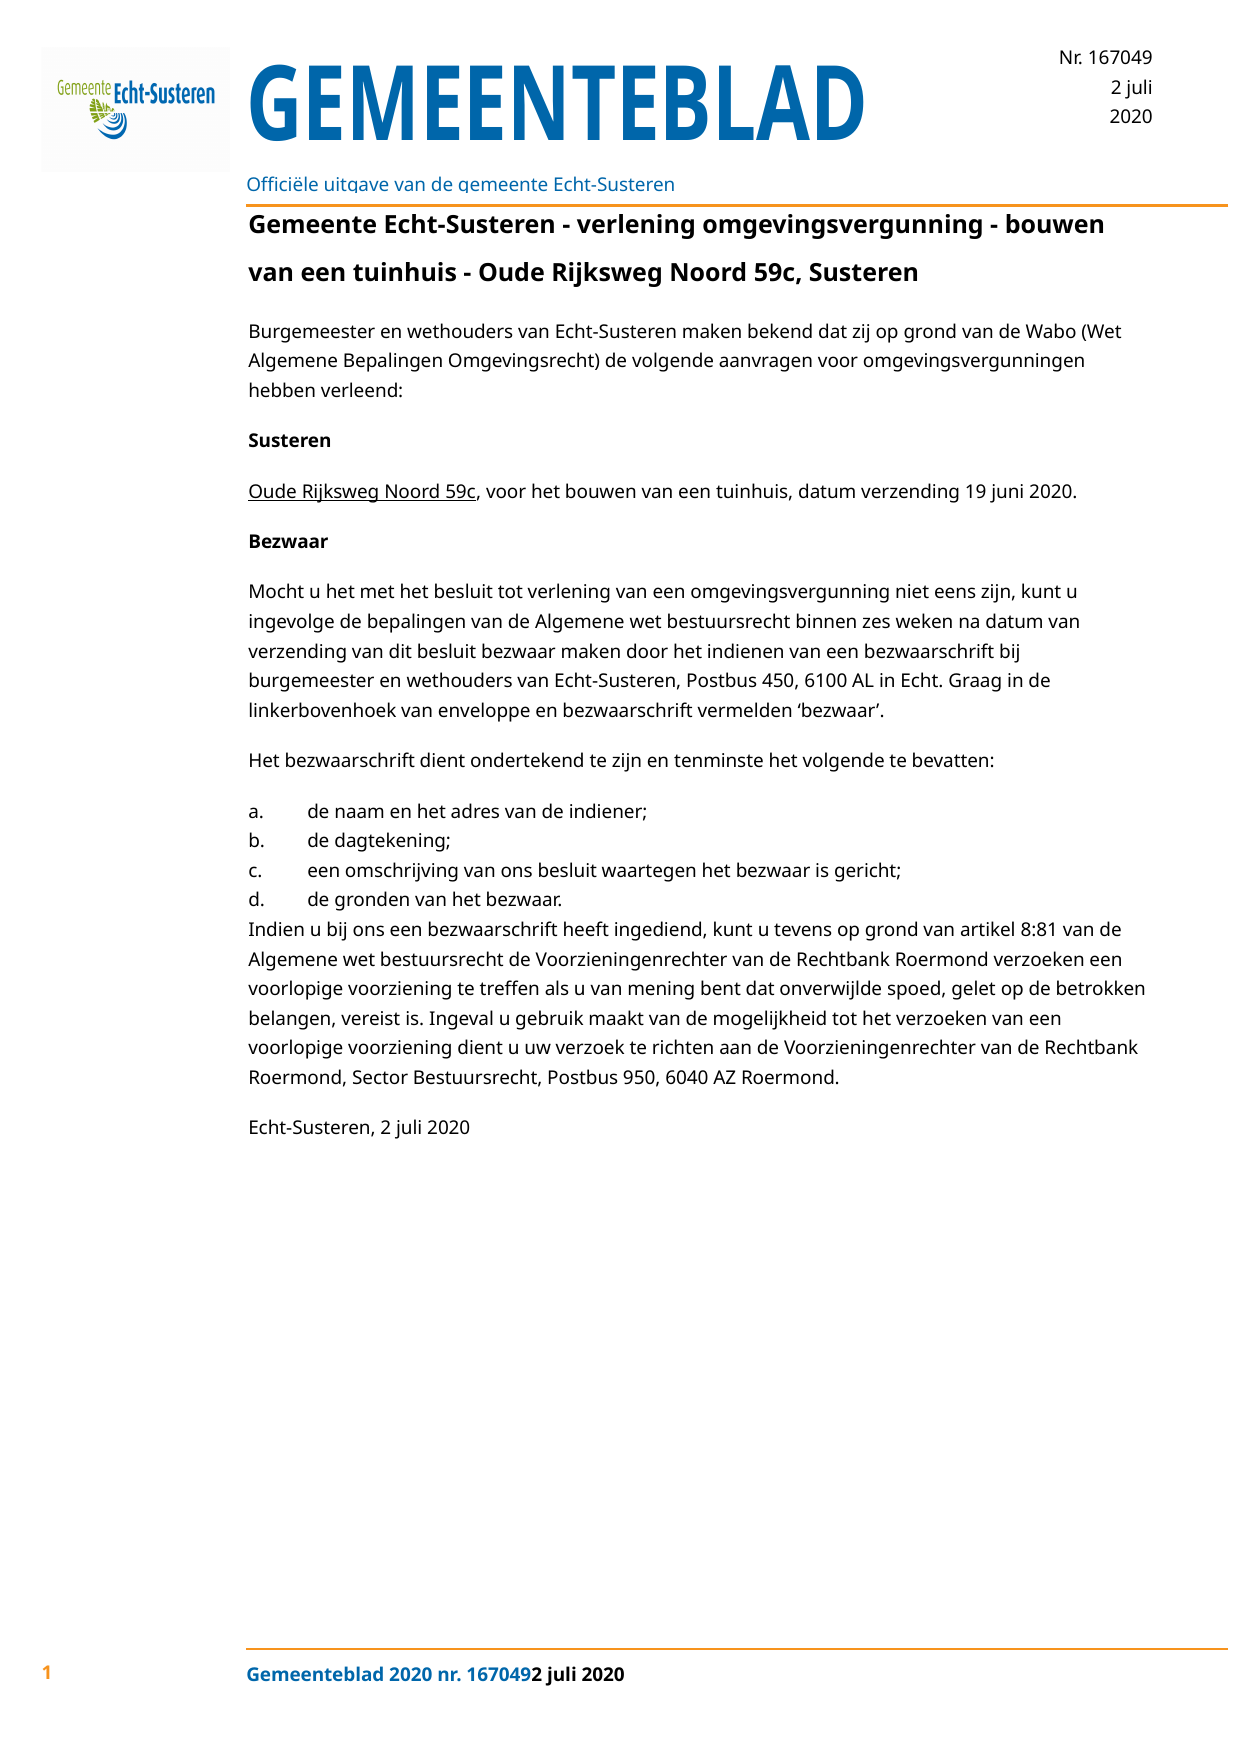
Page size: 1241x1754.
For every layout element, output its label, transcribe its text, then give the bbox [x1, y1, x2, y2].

list de gronden van het bezwaar. [248, 887, 1152, 912]
text Mocht u het met het besluit tot verlening van een omgevingsvergunning niet eens zijn, kunt u ingevolge de bepalingen van de Algemene wet bestuursrecht binnen zes weken na datum van verzending van dit besluit bezwaar maken door het indienen van een bezwaarschrift bij burgemeester en wethouders van Echt-Susteren, Postbus 450, 6100 AL in Echt. Graag in de linkerbovenhoek van enveloppe en bezwaarschrift vermelden ‘bezwaar’. [248, 579, 1152, 723]
text Bezwaar [248, 528, 1152, 554]
text Het bezwaarschrift dient ondertekend te zijn en tenminste het volgende te bevatten: [248, 747, 1152, 773]
list een omschrijving van ons besluit waartegen het bezwaar is gericht; [248, 857, 1152, 883]
text Gemeente Echt-Susteren - verlening omgevingsvergunning - bouwen van een tuinhuis - Oude Rijksweg Noord 59c, Susteren [248, 207, 1152, 288]
text Susteren [248, 427, 1152, 453]
text Burgemeester en wethouders van Echt-Susteren maken bekend dat zij op grond van de Wabo (Wet Algemene Bepalingen Omgevingsrecht) de volgende aanvragen voor omgevingsvergunningen hebben verleend: [248, 318, 1152, 403]
picture [41, 47, 231, 172]
list de dagtekening; [248, 827, 1152, 853]
text Echt-Susteren, 2 juli 2020 [248, 1114, 1152, 1140]
text Indien u bij ons een bezwaarschrift heeft ingediend, kunt u tevens op grond van artikel 8:81 van de Algemene wet bestuursrecht de Voorzieningenrechter van de Rechtbank Roermond verzoeken een voorlopige voorziening te treffen als u van mening bent dat onverwijlde spoed, gelet op de betrokken belangen, vereist is. Ingeval u gebruik maakt van de mogelijkheid tot het verzoeken van een voorlopige voorziening dient u uw verzoek te richten aan de Voorzieningenrechter van de Rechtbank Roermond, Sector Bestuursrecht, Postbus 950, 6040 AZ Roermond. [248, 916, 1152, 1090]
list de naam en het adres van de indiener; [248, 798, 1152, 824]
text Oude Rijksweg Noord 59c, voor het bouwen van een tuinhuis, datum verzending 19 juni 2020. [248, 478, 1152, 504]
